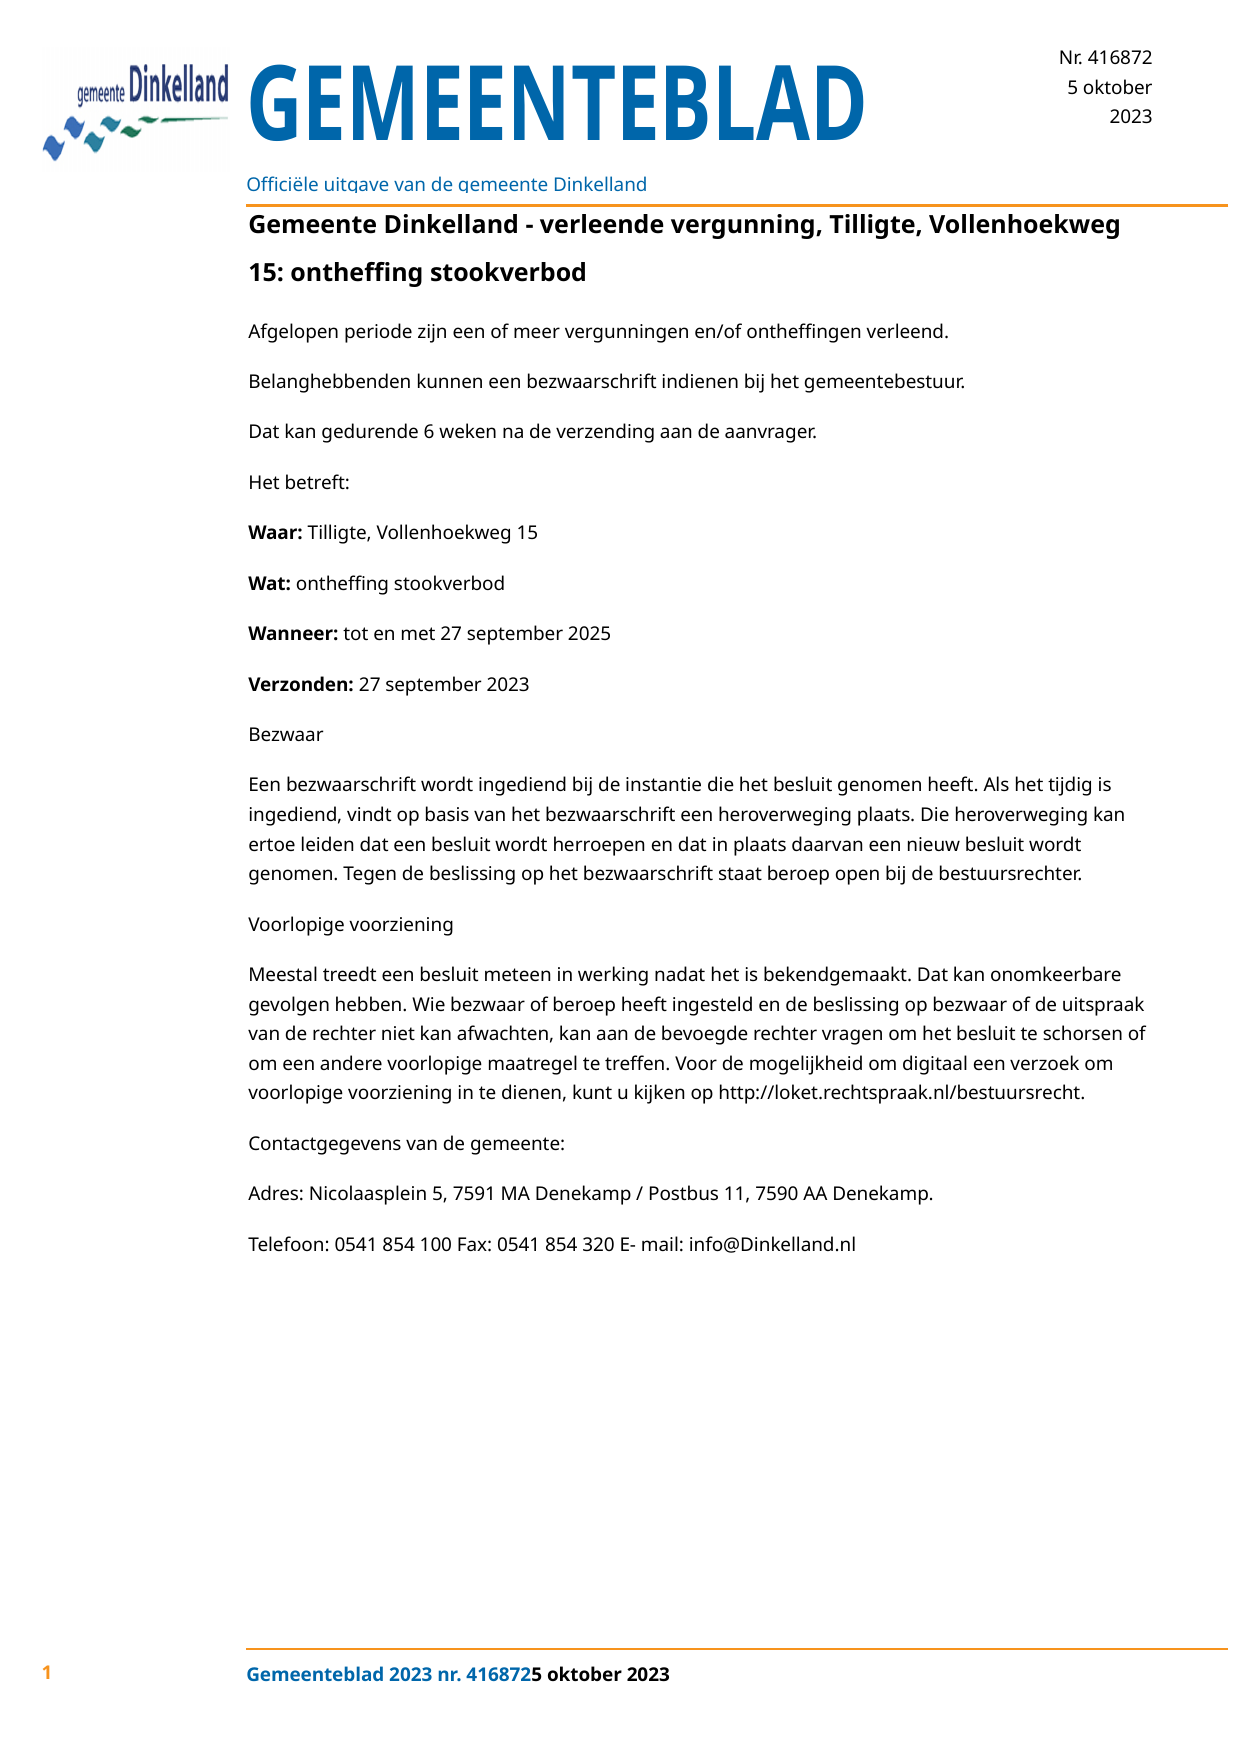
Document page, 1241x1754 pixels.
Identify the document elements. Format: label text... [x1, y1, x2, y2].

text Bezwaar [248, 721, 1152, 747]
text Belanghebbenden kunnen een bezwaarschrift indienen bij het gemeentebestuur. [248, 368, 1152, 394]
text Voorlopige voorziening [248, 911, 1152, 937]
text Gemeente Dinkelland - verleende vergunning, Tilligte, Vollenhoekweg 15: ontheffing stookverbod [248, 207, 1152, 288]
text Telefoon: 0541 854 100 Fax: 0541 854 320 E- mail: info@Dinkelland.nl [248, 1231, 1152, 1257]
text Verzonden: 27 september 2023 [248, 671, 1152, 697]
text Contactgegevens van de gemeente: [248, 1130, 1152, 1156]
text Afgelopen periode zijn een of meer vergunningen en/of ontheffingen verleend. [248, 318, 1152, 344]
text Waar: Tilligte, Vollenhoekweg 15 [248, 519, 1152, 545]
text Een bezwaarschrift wordt ingediend bij de instantie die het besluit genomen heeft. Als het tijdig is ingediend, vindt op basis van het bezwaarschrift een heroverweging plaats. Die heroverweging kan ertoe leiden dat een besluit wordt herroepen en dat in plaats daarvan een nieuw besluit wordt genomen. Tegen de beslissing op het bezwaarschrift staat beroep open bij de bestuursrechter. [248, 772, 1152, 886]
text Wanneer: tot en met 27 september 2025 [248, 620, 1152, 646]
text Adres: Nicolaasplein 5, 7591 MA Denekamp / Postbus 11, 7590 AA Denekamp. [248, 1180, 1152, 1206]
picture [41, 47, 231, 172]
text Dat kan gedurende 6 weken na de verzending aan de aanvrager. [248, 419, 1152, 444]
text Het betreft: [248, 469, 1152, 495]
text Meestal treedt een besluit meteen in werking nadat het is bekendgemaakt. Dat kan onomkeerbare gevolgen hebben. Wie bezwaar of beroep heeft ingesteld en de beslissing op bezwaar of de uitspraak van de rechter niet kan afwachten, kan aan de bevoegde rechter vragen om het besluit te schorsen of om een andere voorlopige maatregel te treffen. Voor de mogelijkheid om digitaal een verzoek om voorlopige voorziening in te dienen, kunt u kijken op http://loket.rechtspraak.nl/bestuursrecht. [248, 961, 1152, 1105]
text Wat: ontheffing stookverbod [248, 570, 1152, 596]
